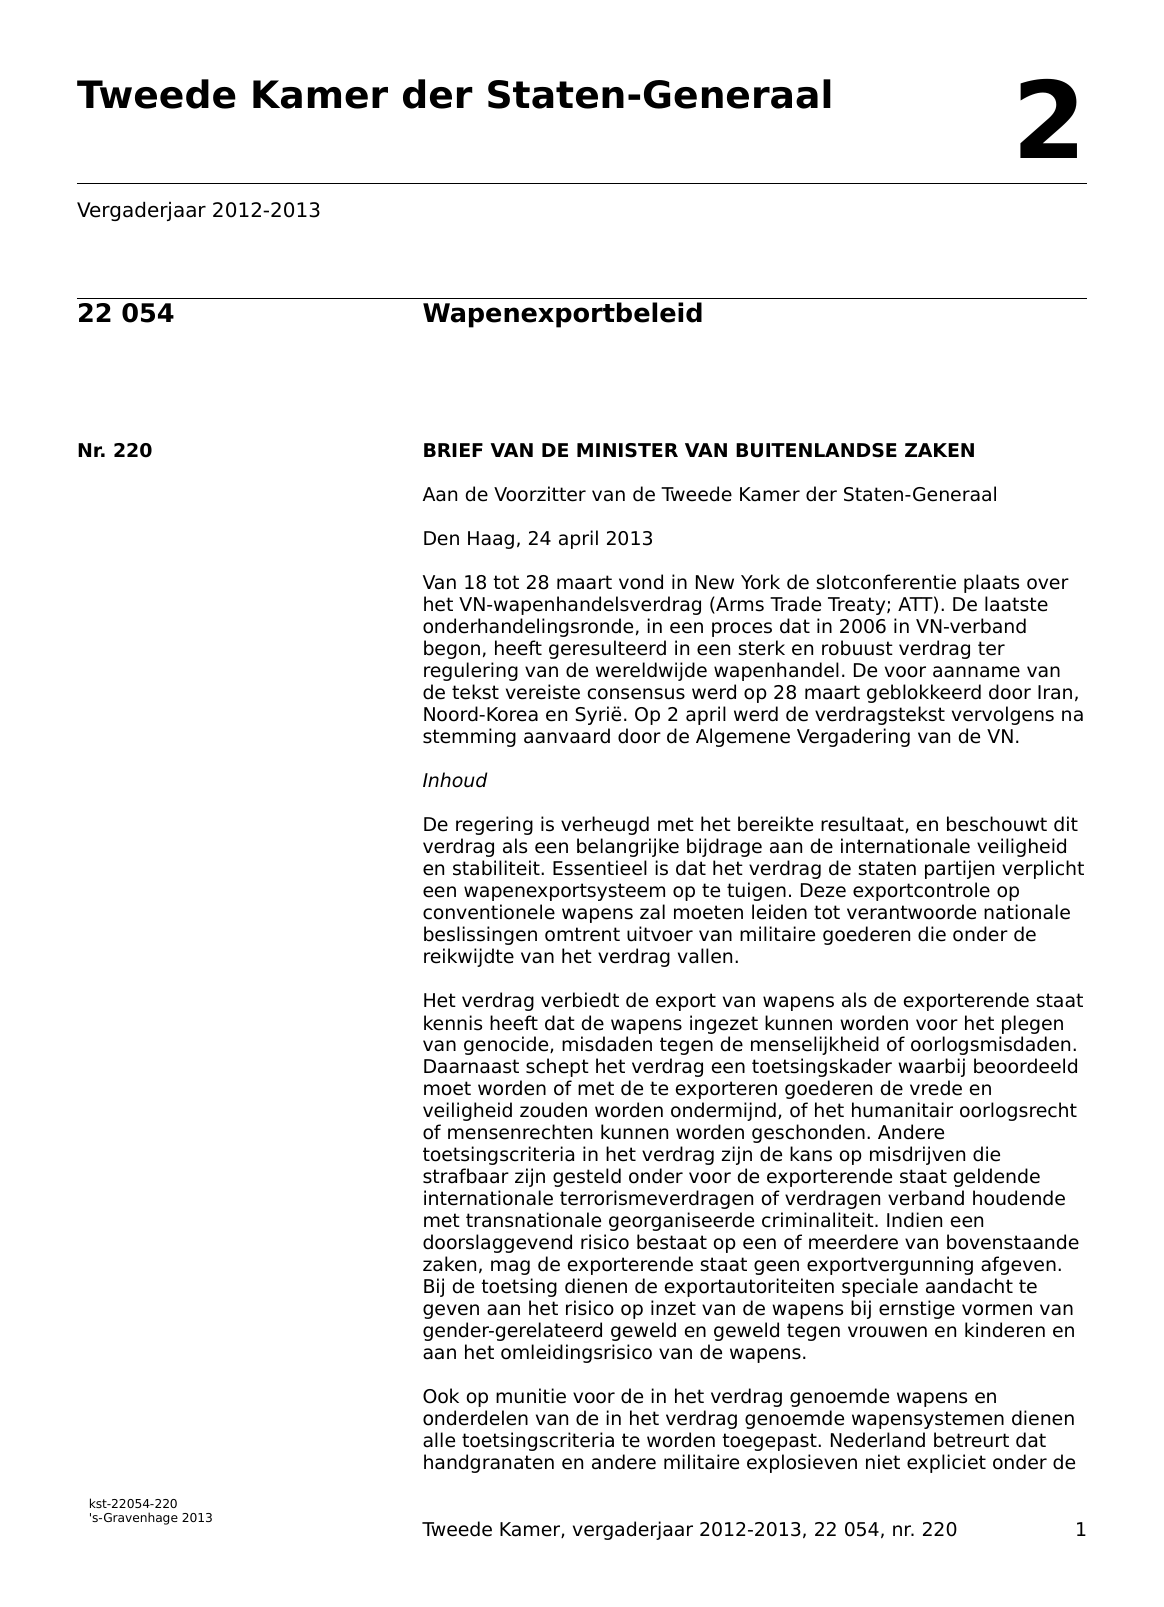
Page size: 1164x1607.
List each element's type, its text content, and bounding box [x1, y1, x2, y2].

text Ook op munitie voor de in het verdrag genoemde wapens en onderdelen van de in het verdrag genoemde wapensystemen dienen alle toetsingscriteria te worden toegepast. Nederland betreurt dat handgranaten en andere militaire explosieven niet expliciet onder de [422, 1386, 1087, 1474]
text Den Haag, 24 april 2013 [422, 528, 1087, 550]
text Het verdrag verbiedt de export van wapens als de exporterende staat kennis heeft dat de wapens ingezet kunnen worden voor het plegen van genocide, misdaden tegen de menselijkheid of oorlogsmisdaden. Daarnaast schept het verdrag een toetsingskader waarbij beoordeeld moet worden of met de te exporteren goederen de vrede en veiligheid zouden worden ondermijnd, of het humanitair oorlogsrecht of mensenrechten kunnen worden geschonden. Andere toetsingscriteria in het verdrag zijn de kans op misdrijven die strafbaar zijn gesteld onder voor de exporterende staat geldende internationale terrorismeverdragen of verdragen verband houdende met transnationale georganiseerde criminaliteit. Indien een doorslaggevend risico bestaat op een of meerdere van bovenstaande zaken, mag de exporterende staat geen exportvergunning afgeven. Bij de toetsing dienen de exportautoriteiten speciale aandacht te geven aan het risico op inzet van de wapens bij ernstige vormen van gender-gerelateerd geweld en geweld tegen vrouwen en kinderen en aan het omleidingsrisico van de wapens. [422, 990, 1087, 1364]
table_header Tweede Kamer der Staten-Generaal [77, 59, 886, 183]
subtitle Nr. 220 BRIEF VAN DE MINISTER VAN BUITENLANDSE ZAKEN [77, 440, 1087, 462]
subtitle 22 054 Wapenexportbeleid [77, 299, 1087, 329]
text Van 18 tot 28 maart vond in New York de slotconferentie plaats over het VN-wapenhandelsverdrag (Arms Trade Treaty; ATT). De laatste onderhandelingsronde, in een proces dat in 2006 in VN-verband begon, heeft geresulteerd in een sterk en robuust verdrag ter regulering van de wereldwijde wapenhandel. De voor aanname van de tekst vereiste consensus werd op 28 maart geblokkeerd door Iran, Noord-Korea en Syrië. Op 2 april werd de verdragstekst vervolgens na stemming aanvaard door de Algemene Vergadering van de VN. [422, 572, 1087, 748]
table_cell Vergaderjaar 2012-2013 [77, 184, 1087, 298]
text Aan de Voorzitter van de Tweede Kamer der Staten-Generaal [422, 484, 1087, 506]
table_header 2 [886, 59, 1087, 183]
text De regering is verheugd met het bereikte resultaat, en beschouwt dit verdrag als een belangrijke bijdrage aan de internationale veiligheid en stabiliteit. Essentieel is dat het verdrag de staten partijen verplicht een wapenexportsysteem op te tuigen. Deze exportcontrole op conventionele wapens zal moeten leiden tot verantwoorde nationale beslissingen omtrent uitvoer van militaire goederen die onder de reikwijdte van het verdrag vallen. [422, 814, 1087, 968]
text kst-22054-220 [88, 1497, 323, 1511]
subtitle Inhoud [422, 770, 1087, 792]
text 's-Gravenhage 2013 [88, 1511, 323, 1525]
